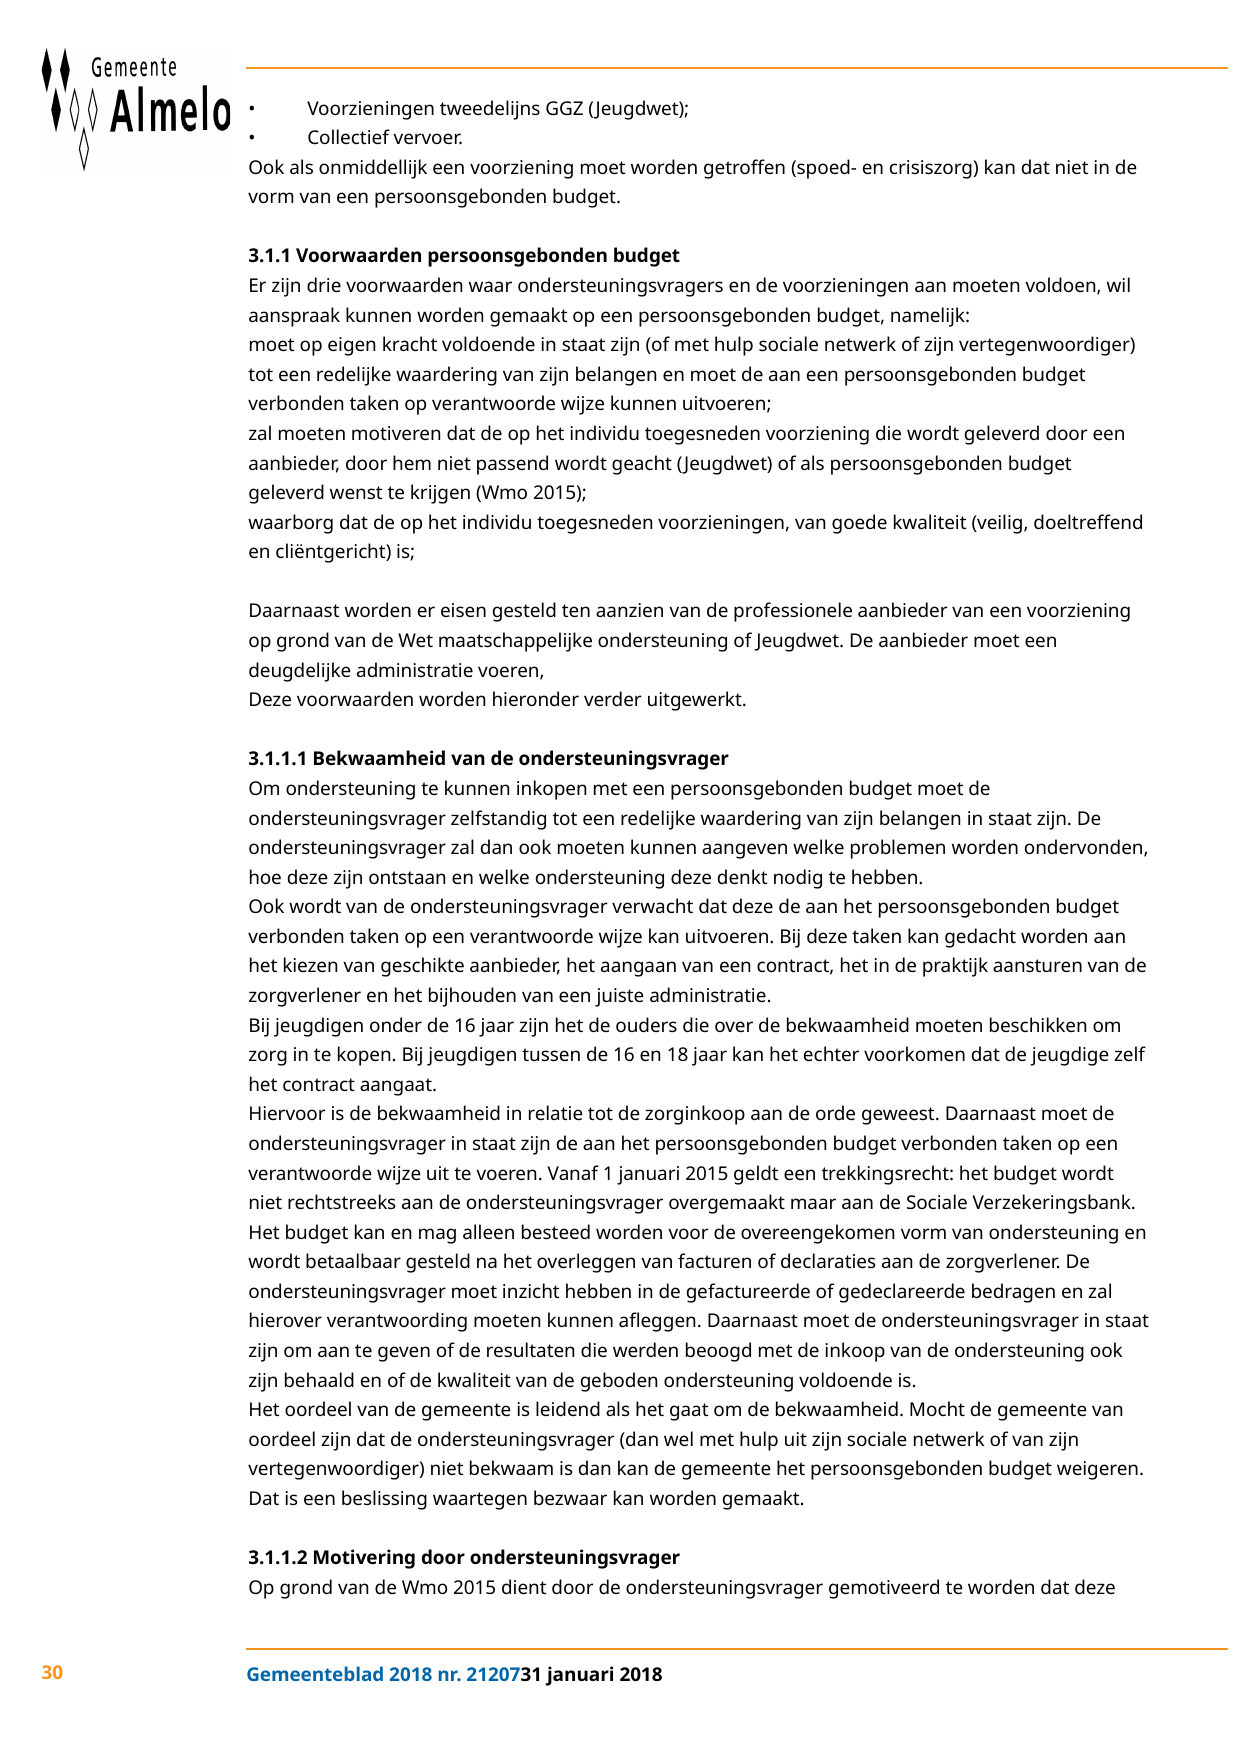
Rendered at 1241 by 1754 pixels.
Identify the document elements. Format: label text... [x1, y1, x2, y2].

text moet op eigen kracht voldoende in staat zijn (of met hulp sociale netwerk of zijn vertegenwoordiger) tot een redelijke waardering van zijn belangen en moet de aan een persoonsgebonden budget verbonden taken op verantwoorde wijze kunnen uitvoeren; [248, 331, 1152, 416]
text Het oordeel van de gemeente is leidend als het gaat om de bekwaamheid. Mocht de gemeente van oordeel zijn dat de ondersteuningsvrager (dan wel met hulp uit zijn sociale netwerk of van zijn vertegenwoordiger) niet bekwaam is dan kan de gemeente het persoonsgebonden budget weigeren. Dat is een beslissing waartegen bezwaar kan worden gemaakt. [248, 1396, 1152, 1511]
text Ook wordt van de ondersteuningsvrager verwacht dat deze de aan het persoonsgebonden budget verbonden taken op een verantwoorde wijze kan uitvoeren. Bij deze taken kan gedacht worden aan het kiezen van geschikte aanbieder, het aangaan van een contract, het in de praktijk aansturen van de zorgverlener en het bijhouden van een juiste administratie. [248, 893, 1152, 1008]
text waarborg dat de op het individu toegesneden voorzieningen, van goede kwaliteit (veilig, doeltreffend en cliëntgericht) is; [248, 509, 1152, 564]
list Voorzieningen tweedelijns GGZ (Jeugdwet); [248, 95, 1152, 121]
text Op grond van de Wmo 2015 dient door de ondersteuningsvrager gemotiveerd te worden dat deze [248, 1574, 1152, 1600]
text Hiervoor is de bekwaamheid in relatie tot de zorginkoop aan de orde geweest. Daarnaast moet de ondersteuningsvrager in staat zijn de aan het persoonsgebonden budget verbonden taken op een verantwoorde wijze uit te voeren. Vanaf 1 januari 2015 geldt een trekkingsrecht: het budget wordt niet rechtstreeks aan de ondersteuningsvrager overgemaakt maar aan de Sociale Verzekeringsbank. Het budget kan en mag alleen besteed worden voor de overeengekomen vorm van ondersteuning en wordt betaalbaar gesteld na het overleggen van facturen of declaraties aan de zorgverlener. De ondersteuningsvrager moet inzicht hebben in de gefactureerde of gedeclareerde bedragen en zal hierover verantwoording moeten kunnen afleggen. Daarnaast moet de ondersteuningsvrager in staat zijn om aan te geven of de resultaten die werden beoogd met de inkoop van de ondersteuning ook zijn behaald en of de kwaliteit van de geboden ondersteuning voldoende is. [248, 1101, 1152, 1393]
picture [41, 47, 231, 172]
text 3.1.1 Voorwaarden persoonsgebonden budget [248, 243, 1152, 268]
text zal moeten motiveren dat de op het individu toegesneden voorziening die wordt geleverd door een aanbieder, door hem niet passend wordt geacht (Jeugdwet) of als persoonsgebonden budget geleverd wenst te krijgen (Wmo 2015); [248, 420, 1152, 505]
text Daarnaast worden er eisen gesteld ten aanzien van de professionele aanbieder van een voorziening op grond van de Wet maatschappelijke ondersteuning of Jeugdwet. De aanbieder moet een deugdelijke administratie voeren, [248, 598, 1152, 683]
text Bij jeugdigen onder de 16 jaar zijn het de ouders die over de bekwaamheid moeten beschikken om zorg in te kopen. Bij jeugdigen tussen de 16 en 18 jaar kan het echter voorkomen dat de jeugdige zelf het contract aangaat. [248, 1012, 1152, 1097]
text Om ondersteuning te kunnen inkopen met een persoonsgebonden budget moet de ondersteuningsvrager zelfstandig tot een redelijke waardering van zijn belangen in staat zijn. De ondersteuningsvrager zal dan ook moeten kunnen aangeven welke problemen worden ondervonden, hoe deze zijn ontstaan en welke ondersteuning deze denkt nodig te hebben. [248, 775, 1152, 890]
text Er zijn drie voorwaarden waar ondersteuningsvragers en de voorzieningen aan moeten voldoen, wil aanspraak kunnen worden gemaakt op een persoonsgebonden budget, namelijk: [248, 272, 1152, 328]
list Collectief vervoer. [248, 124, 1152, 150]
text 3.1.1.1 Bekwaamheid van de ondersteuningsvrager [248, 746, 1152, 771]
text Deze voorwaarden worden hieronder verder uitgewerkt. [248, 686, 1152, 712]
text 3.1.1.2 Motivering door ondersteuningsvrager [248, 1544, 1152, 1570]
text Ook als onmiddellijk een voorziening moet worden getroffen (spoed- en crisiszorg) kan dat niet in de vorm van een persoonsgebonden budget. [248, 154, 1152, 209]
